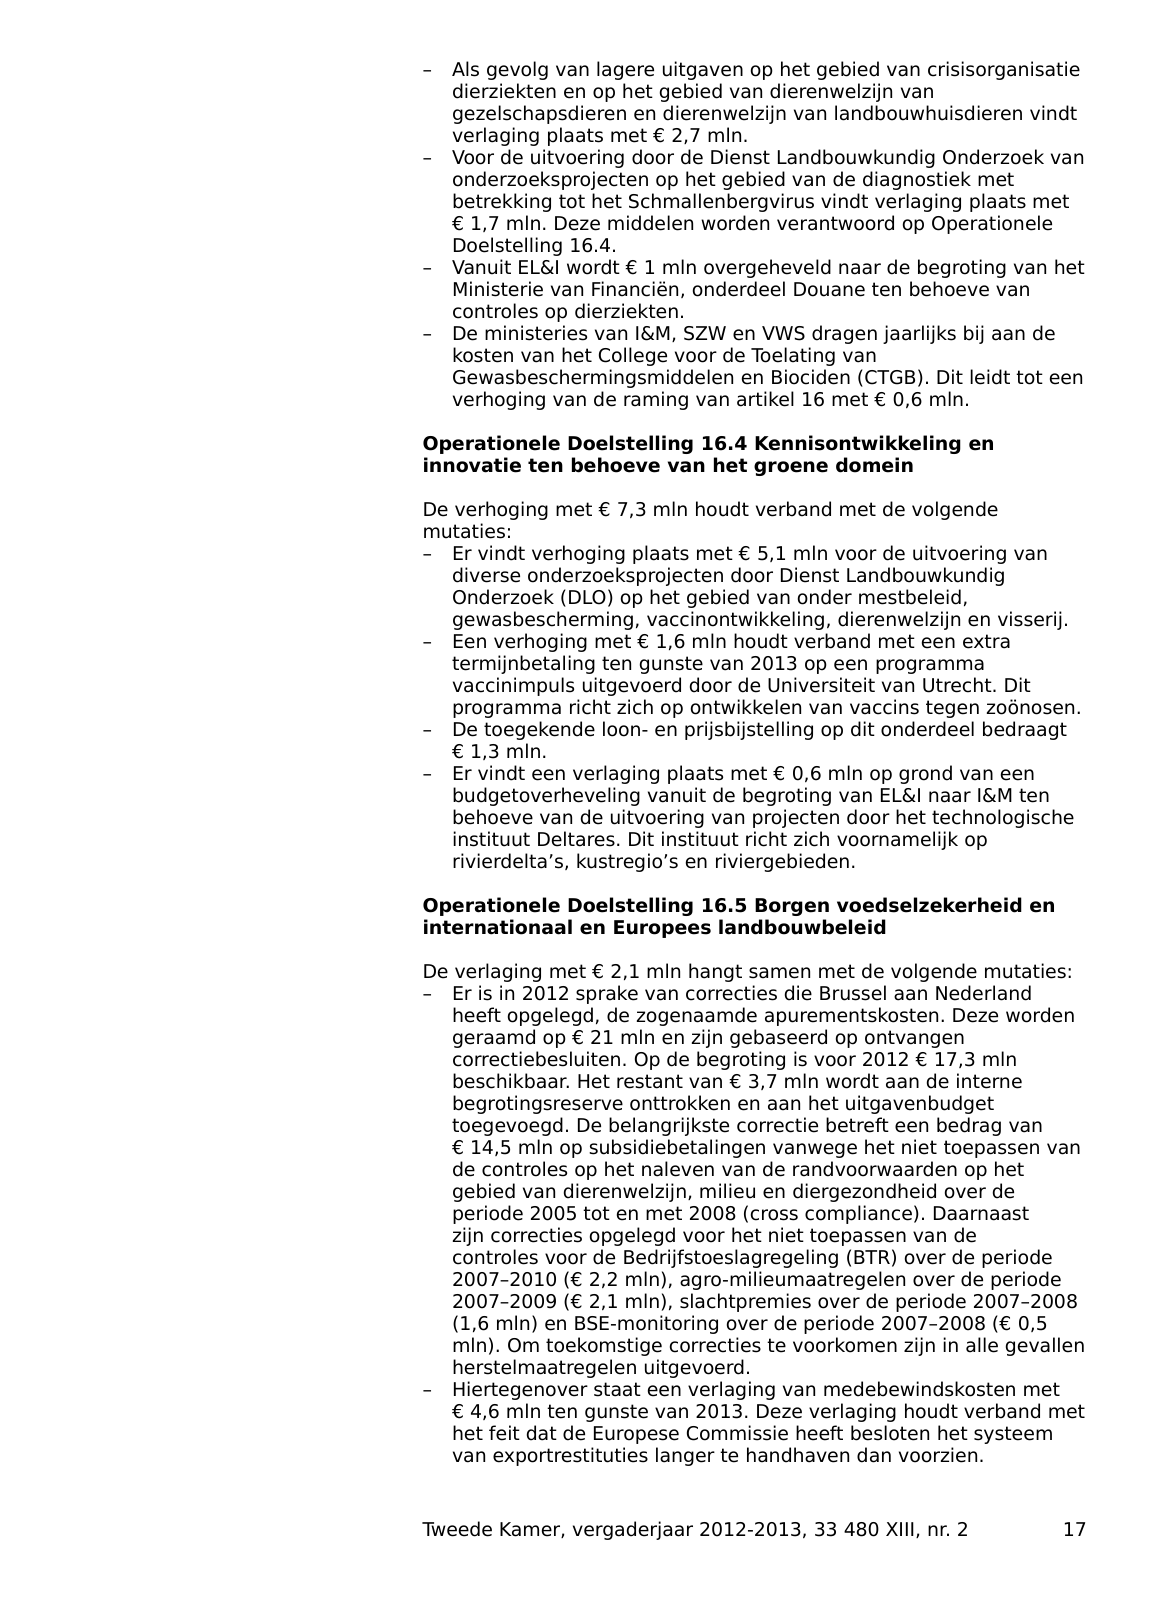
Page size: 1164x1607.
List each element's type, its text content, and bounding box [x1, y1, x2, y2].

text De verhoging met € 7,3 mln houdt verband met de volgende mutaties: [422, 499, 1087, 543]
text – Er is in 2012 sprake van correcties die Brussel aan Nederland heeft opgelegd, de zogenaamde apurementskosten. Deze worden geraamd op € 21 mln en zijn gebaseerd op ontvangen correctiebesluiten. Op de begroting is voor 2012 € 17,3 mln beschikbaar. Het restant van € 3,7 mln wordt aan de interne begrotingsreserve onttrokken en aan het uitgavenbudget toegevoegd. De belangrijkste correctie betreft een bedrag van € 14,5 mln op subsidiebetalingen vanwege het niet toepassen van de controles op het naleven van de randvoorwaarden op het gebied van dierenwelzijn, milieu en diergezondheid over de periode 2005 tot en met 2008 (cross compliance). Daarnaast zijn correcties opgelegd voor het niet toepassen van de controles voor de Bedrijfstoeslagregeling (BTR) over de periode 2007–2010 (€ 2,2 mln), agro-milieumaatregelen over de periode 2007–2009 (€ 2,1 mln), slachtpremies over de periode 2007–2008 (1,6 mln) en BSE-monitoring over de periode 2007–2008 (€ 0,5 mln). Om toekomstige correcties te voorkomen zijn in alle gevallen herstelmaatregelen uitgevoerd. [422, 983, 1087, 1379]
text De verlaging met € 2,1 mln hangt samen met de volgende mutaties: [422, 961, 1087, 983]
text – Vanuit EL&I wordt € 1 mln overgeheveld naar de begroting van het Ministerie van Financiën, onderdeel Douane ten behoeve van controles op dierziekten. [422, 257, 1087, 323]
text – Hiertegenover staat een verlaging van medebewindskosten met € 4,6 mln ten gunste van 2013. Deze verlaging houdt verband met het feit dat de Europese Commissie heeft besloten het systeem van exportrestituties langer te handhaven dan voorzien. [422, 1379, 1087, 1467]
text – Voor de uitvoering door de Dienst Landbouwkundig Onderzoek van onderzoeksprojecten op het gebied van de diagnostiek met betrekking tot het Schmallenbergvirus vindt verlaging plaats met € 1,7 mln. Deze middelen worden verantwoord op Operationele Doelstelling 16.4. [422, 147, 1087, 257]
text – De toegekende loon- en prijsbijstelling op dit onderdeel bedraagt € 1,3 mln. [422, 719, 1087, 763]
subtitle Operationele Doelstelling 16.4 Kennisontwikkeling en innovatie ten behoeve van het groene domein [422, 433, 1087, 477]
text – De ministeries van I&M, SZW en VWS dragen jaarlijks bij aan de kosten van het College voor de Toelating van Gewasbeschermingsmiddelen en Biociden (CTGB). Dit leidt tot een verhoging van de raming van artikel 16 met € 0,6 mln. [422, 323, 1087, 411]
subtitle Operationele Doelstelling 16.5 Borgen voedselzekerheid en internationaal en Europees landbouwbeleid [422, 895, 1087, 939]
text – Een verhoging met € 1,6 mln houdt verband met een extra termijnbetaling ten gunste van 2013 op een programma vaccinimpuls uitgevoerd door de Universiteit van Utrecht. Dit programma richt zich op ontwikkelen van vaccins tegen zoönosen. [422, 631, 1087, 719]
text – Als gevolg van lagere uitgaven op het gebied van crisisorganisatie dierziekten en op het gebied van dierenwelzijn van gezelschapsdieren en dierenwelzijn van landbouwhuisdieren vindt verlaging plaats met € 2,7 mln. [422, 59, 1087, 147]
text – Er vindt verhoging plaats met € 5,1 mln voor de uitvoering van diverse onderzoeksprojecten door Dienst Landbouwkundig Onderzoek (DLO) op het gebied van onder mestbeleid, gewasbescherming, vaccinontwikkeling, dierenwelzijn en visserij. [422, 543, 1087, 631]
text – Er vindt een verlaging plaats met € 0,6 mln op grond van een budgetoverheveling vanuit de begroting van EL&I naar I&M ten behoeve van de uitvoering van projecten door het technologische instituut Deltares. Dit instituut richt zich voornamelijk op rivierdelta’s, kustregio’s en riviergebieden. [422, 763, 1087, 873]
